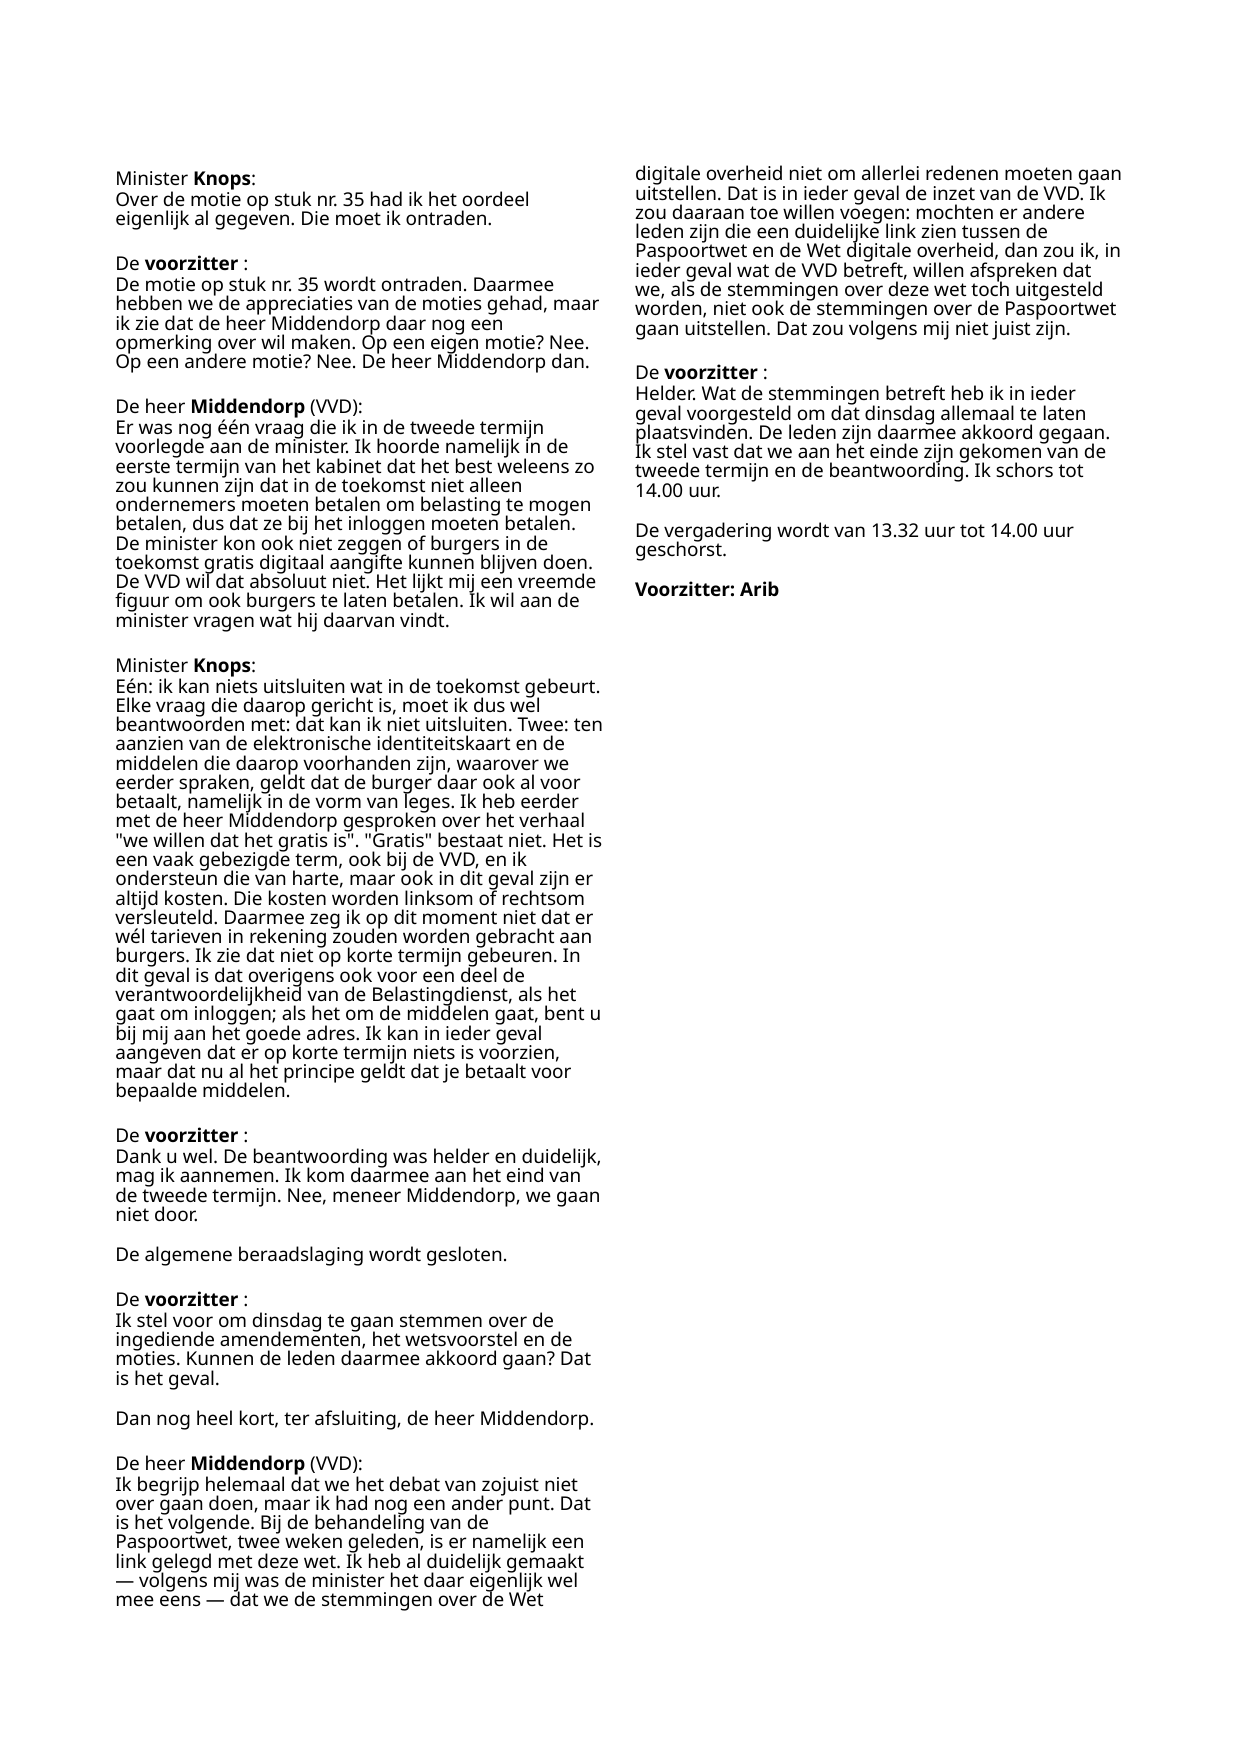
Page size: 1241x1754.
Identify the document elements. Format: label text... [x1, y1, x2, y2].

text De voorzitter : [635, 359, 1125, 385]
text De heer Middendorp (VVD): [115, 393, 605, 419]
text Er was nog één vraag die ik in de tweede termijn voorlegde aan de minister. Ik hoorde namelijk in de eerste termijn van het kabinet dat het best weleens zo zou kunnen zijn dat in de toekomst niet alleen ondernemers moeten betalen om belasting te mogen betalen, dus dat ze bij het inloggen moeten betalen. De minister kon ook niet zeggen of burgers in de toekomst gratis digitaal aangifte kunnen blijven doen. De VVD wil dat absoluut niet. Het lijkt mij een vreemde figuur om ook burgers te laten betalen. Ik wil aan de minister vragen wat hij daarvan vindt. [115, 419, 605, 631]
text De voorzitter : [115, 250, 605, 276]
text Voorzitter: Arib [635, 581, 1125, 600]
text digitale overheid niet om allerlei redenen moeten gaan uitstellen. Dat is in ieder geval de inzet van de VVD. Ik zou daaraan toe willen voegen: mochten er andere leden zijn die een duidelijke link zien tussen de Paspoortwet en de Wet digitale overheid, dan zou ik, in ieder geval wat de VVD betreft, willen afspreken dat we, als de stemmingen over deze wet toch uitgesteld worden, niet ook de stemmingen over de Paspoortwet gaan uitstellen. Dat zou volgens mij niet juist zijn. [635, 165, 1125, 339]
text De vergadering wordt van 13.32 uur tot 14.00 uur geschorst. [635, 522, 1125, 560]
text De voorzitter : [115, 1286, 605, 1312]
text Minister Knops: [115, 165, 605, 191]
text De voorzitter : [115, 1122, 605, 1148]
text Helder. Wat de stemmingen betreft heb ik in ieder geval voorgesteld om dat dinsdag allemaal te laten plaatsvinden. De leden zijn daarmee akkoord gegaan. Ik stel vast dat we aan het einde zijn gekomen van de tweede termijn en de beantwoording. Ik schors tot 14.00 uur. [635, 385, 1125, 501]
text De motie op stuk nr. 35 wordt ontraden. Daarmee hebben we de appreciaties van de moties gehad, maar ik zie dat de heer Middendorp daar nog een opmerking over wil maken. Op een eigen motie? Nee. Op een andere motie? Nee. De heer Middendorp dan. [115, 276, 605, 372]
text Ik stel voor om dinsdag te gaan stemmen over de ingediende amendementen, het wetsvoorstel en de moties. Kunnen de leden daarmee akkoord gaan? Dat is het geval. [115, 1312, 605, 1389]
text Eén: ik kan niets uitsluiten wat in de toekomst gebeurt. Elke vraag die daarop gericht is, moet ik dus wel beantwoorden met: dat kan ik niet uitsluiten. Twee: ten aanzien van de elektronische identiteitskaart en de middelen die daarop voorhanden zijn, waarover we eerder spraken, geldt dat de burger daar ook al voor betaalt, namelijk in de vorm van leges. Ik heb eerder met de heer Middendorp gesproken over het verhaal "we willen dat het gratis is". "Gratis" bestaat niet. Het is een vaak gebezigde term, ook bij de VVD, en ik ondersteun die van harte, maar ook in dit geval zijn er altijd kosten. Die kosten worden linksom of rechtsom versleuteld. Daarmee zeg ik op dit moment niet dat er wél tarieven in rekening zouden worden gebracht aan burgers. Ik zie dat niet op korte termijn gebeuren. In dit geval is dat overigens ook voor een deel de verantwoordelijkheid van de Belastingdienst, als het gaat om inloggen; als het om de middelen gaat, bent u bij mij aan het goede adres. Ik kan in ieder geval aangeven dat er op korte termijn niets is voorzien, maar dat nu al het principe geldt dat je betaalt voor bepaalde middelen. [115, 678, 605, 1102]
text Dank u wel. De beantwoording was helder en duidelijk, mag ik aannemen. Ik kom daarmee aan het eind van de tweede termijn. Nee, meneer Middendorp, we gaan niet door. [115, 1148, 605, 1225]
text Minister Knops: [115, 652, 605, 678]
text De heer Middendorp (VVD): [115, 1450, 605, 1476]
text De algemene beraadslaging wordt gesloten. [115, 1246, 605, 1265]
text Dan nog heel kort, ter afsluiting, de heer Middendorp. [115, 1410, 605, 1429]
text Over de motie op stuk nr. 35 had ik het oordeel eigenlijk al gegeven. Die moet ik ontraden. [115, 191, 605, 229]
text Ik begrijp helemaal dat we het debat van zojuist niet over gaan doen, maar ik had nog een ander punt. Dat is het volgende. Bij de behandeling van de Paspoortwet, twee weken geleden, is er namelijk een link gelegd met deze wet. Ik heb al duidelijk gemaakt — volgens mij was de minister het daar eigenlijk wel mee eens — dat we de stemmingen over de Wet [115, 1476, 605, 1610]
